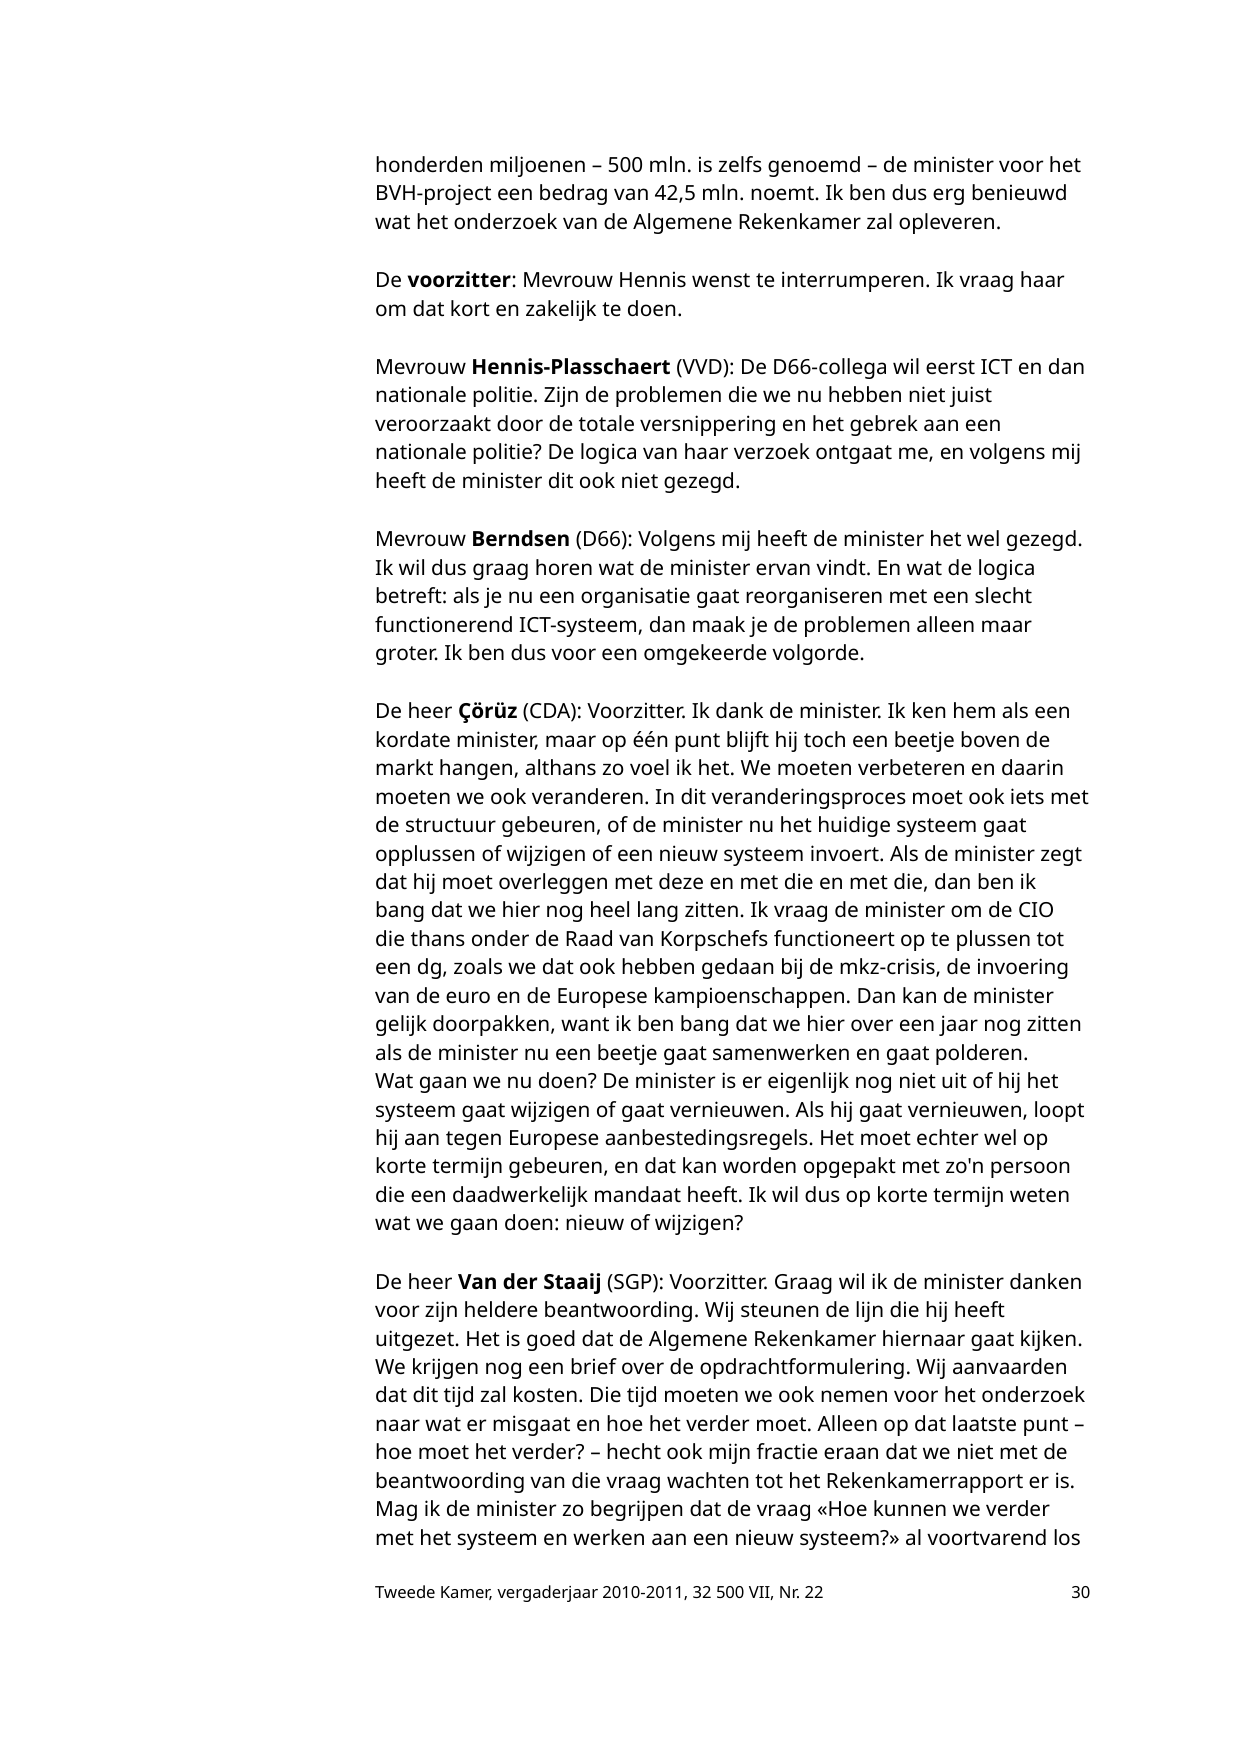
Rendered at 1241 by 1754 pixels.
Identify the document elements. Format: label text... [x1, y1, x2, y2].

text De heer Çörüz (CDA): Voorzitter. Ik dank de minister. Ik ken hem als een kordate minister, maar op één punt blijft hij toch een beetje boven de markt hangen, althans zo voel ik het. We moeten verbeteren en daarin moeten we ook veranderen. In dit veranderingsproces moet ook iets met de structuur gebeuren, of de minister nu het huidige systeem gaat opplussen of wijzigen of een nieuw systeem invoert. Als de minister zegt dat hij moet overleggen met deze en met die en met die, dan ben ik bang dat we hier nog heel lang zitten. Ik vraag de minister om de CIO die thans onder de Raad van Korpschefs functioneert op te plussen tot een dg, zoals we dat ook hebben gedaan bij de mkz-crisis, de invoering van de euro en de Europese kampioenschappen. Dan kan de minister gelijk doorpakken, want ik ben bang dat we hier over een jaar nog zitten als de minister nu een beetje gaat samenwerken en gaat polderen. [375, 697, 1090, 1066]
text Mevrouw Hennis-Plasschaert (VVD): De D66-collega wil eerst ICT en dan nationale politie. Zijn de problemen die we nu hebben niet juist veroorzaakt door de totale versnippering en het gebrek aan een nationale politie? De logica van haar verzoek ontgaat me, en volgens mij heeft de minister dit ook niet gezegd. [375, 352, 1090, 494]
text De voorzitter: Mevrouw Hennis wenst te interrumperen. Ik vraag haar om dat kort en zakelijk te doen. [375, 265, 1090, 322]
text De heer Van der Staaij (SGP): Voorzitter. Graag wil ik de minister danken voor zijn heldere beantwoording. Wij steunen de lijn die hij heeft uitgezet. Het is goed dat de Algemene Rekenkamer hiernaar gaat kijken. We krijgen nog een brief over de opdrachtformulering. Wij aanvaarden dat dit tijd zal kosten. Die tijd moeten we ook nemen voor het onderzoek naar wat er misgaat en hoe het verder moet. Alleen op dat laatste punt – hoe moet het verder? – hecht ook mijn fractie eraan dat we niet met de beantwoording van die vraag wachten tot het Rekenkamerrapport er is. Mag ik de minister zo begrijpen dat de vraag «Hoe kunnen we verder met het systeem en werken aan een nieuw systeem?» al voortvarend los [375, 1267, 1090, 1551]
text honderden miljoenen – 500 mln. is zelfs genoemd – de minister voor het BVH-project een bedrag van 42,5 mln. noemt. Ik ben dus erg benieuwd wat het onderzoek van de Algemene Rekenkamer zal opleveren. [375, 150, 1090, 235]
text Mevrouw Berndsen (D66): Volgens mij heeft de minister het wel gezegd. Ik wil dus graag horen wat de minister ervan vindt. En wat de logica betreft: als je nu een organisatie gaat reorganiseren met een slecht functionerend ICT-systeem, dan maak je de problemen alleen maar groter. Ik ben dus voor een omgekeerde volgorde. [375, 524, 1090, 667]
text Wat gaan we nu doen? De minister is er eigenlijk nog niet uit of hij het systeem gaat wijzigen of gaat vernieuwen. Als hij gaat vernieuwen, loopt hij aan tegen Europese aanbestedingsregels. Het moet echter wel op korte termijn gebeuren, en dat kan worden opgepakt met zo'n persoon die een daadwerkelijk mandaat heeft. Ik wil dus op korte termijn weten wat we gaan doen: nieuw of wijzigen? [375, 1066, 1090, 1237]
